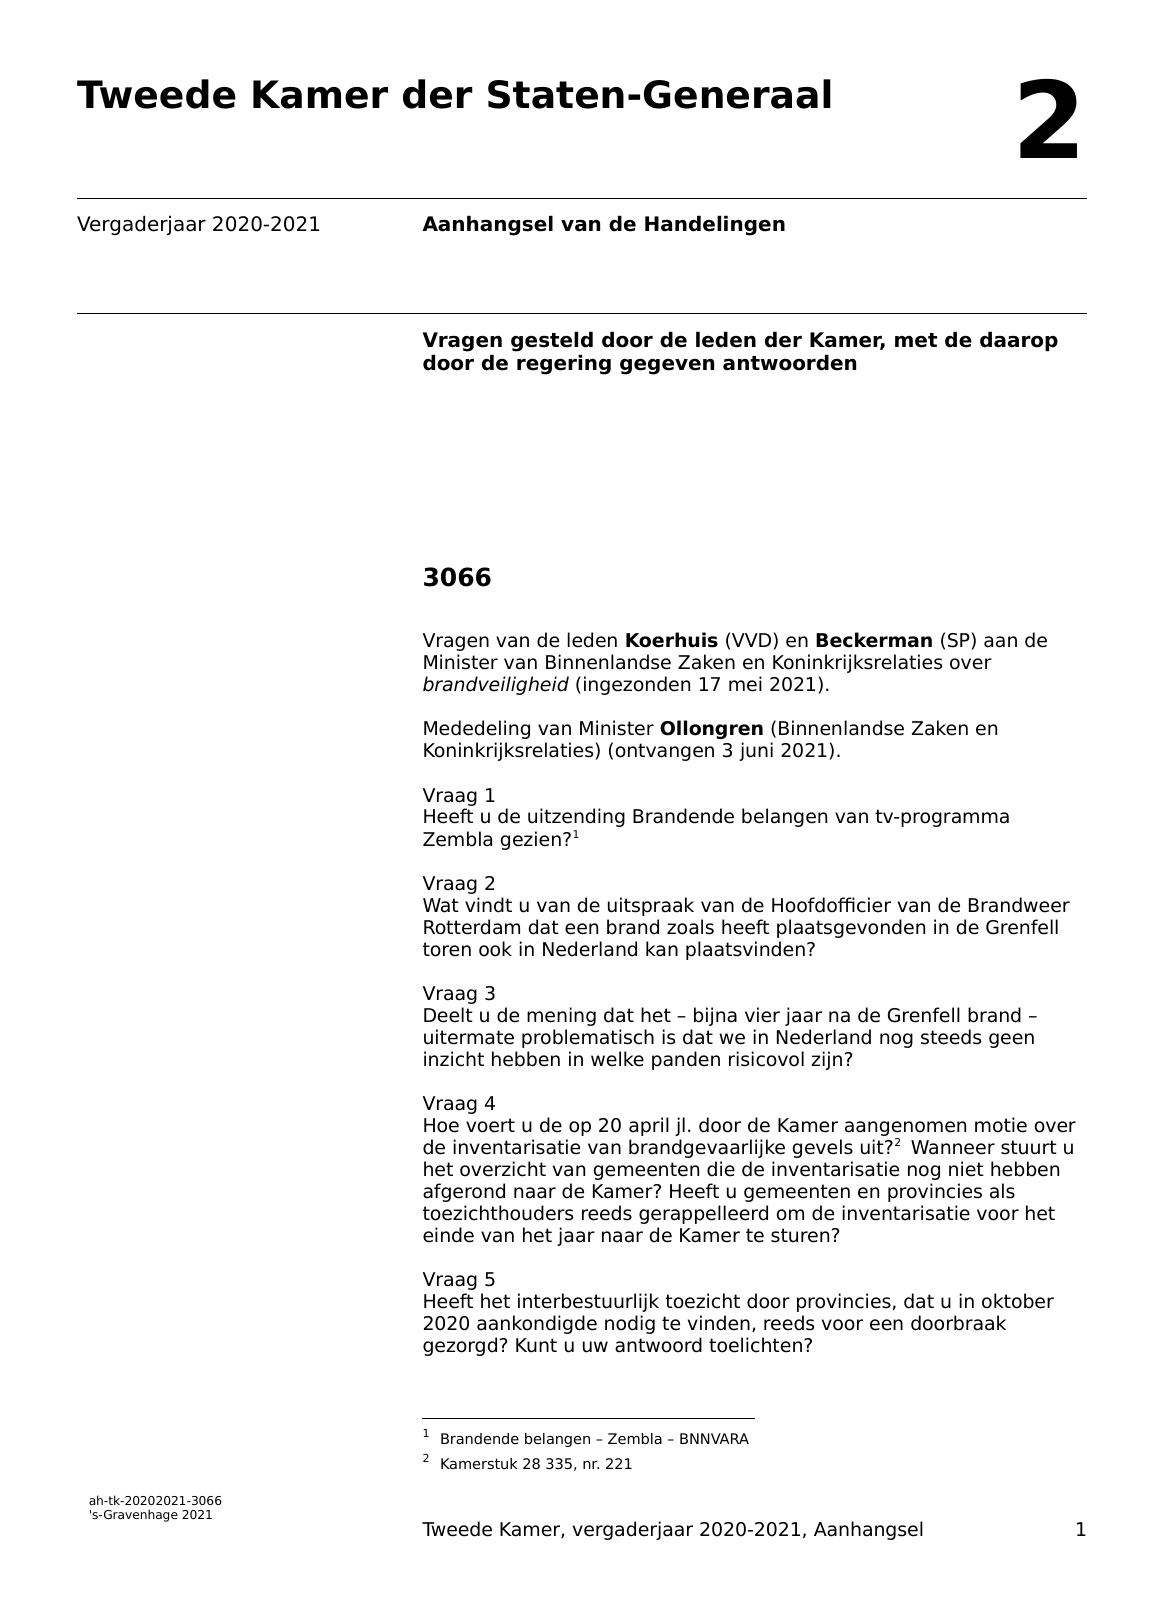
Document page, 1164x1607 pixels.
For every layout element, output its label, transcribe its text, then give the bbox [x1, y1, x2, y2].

text 3066 [422, 563, 1087, 592]
text Vraag 2 [422, 873, 1087, 894]
text Deelt u de mening dat het – bijna vier jaar na de Grenfell brand – uitermate problematisch is dat we in Nederland nog steeds geen inzicht hebben in welke panden risicovol zijn? [422, 1005, 1087, 1071]
text Kamerstuk 28 335, nr. 221 [422, 1452, 1087, 1474]
table_cell Vergaderjaar 2020-2021 [77, 199, 422, 313]
text 's-Gravenhage 2021 [88, 1508, 323, 1522]
text ah-tk-20202021-3066 [88, 1494, 323, 1508]
table_cell Vragen gesteld door de leden der Kamer, met de daarop door de regering gegeven antwoorden [422, 314, 1087, 375]
text Heeft het interbestuurlijk toezicht door provincies, dat u in oktober 2020 aankondigde nodig te vinden, reeds voor een doorbraak gezorgd? Kunt u uw antwoord toelichten? [422, 1291, 1087, 1357]
text Vraag 1 [422, 784, 1087, 806]
text Heeft u de uitzending Brandende belangen van tv-programma Zembla gezien? [422, 806, 1087, 850]
text Hoe voert u de op 20 april jl. door de Kamer aangenomen motie over de inventarisatie van brandgevaarlijke gevels uit? Wanneer stuurt u het overzicht van gemeenten die de inventarisatie nog niet hebben afgerond naar de Kamer? Heeft u gemeenten en provincies als toezichthouders reeds gerappelleerd om de inventarisatie voor het einde van het jaar naar de Kamer te sturen? [422, 1115, 1087, 1247]
text Wat vindt u van de uitspraak van de Hoofdofficier van de Brandweer Rotterdam dat een brand zoals heeft plaatsgevonden in de Grenfell toren ook in Nederland kan plaatsvinden? [422, 894, 1087, 961]
table_header Tweede Kamer der Staten-Generaal [77, 59, 886, 198]
text Mededeling van Minister Ollongren (Binnenlandse Zaken en Koninkrijksrelaties) (ontvangen 3 juni 2021). [422, 718, 1087, 762]
text Vragen van de leden Koerhuis (VVD) en Beckerman (SP) aan de Minister van Binnenlandse Zaken en Koninkrijksrelaties over brandveiligheid (ingezonden 17 mei 2021). [422, 630, 1087, 696]
text Vraag 4 [422, 1093, 1087, 1115]
table_header 2 [886, 59, 1087, 198]
text Vraag 3 [422, 983, 1087, 1005]
text Vraag 5 [422, 1269, 1087, 1291]
text Brandende belangen – Zembla – BNNVARA [422, 1427, 1087, 1449]
table_cell [77, 314, 422, 375]
table_cell Aanhangsel van de Handelingen [422, 199, 1087, 313]
